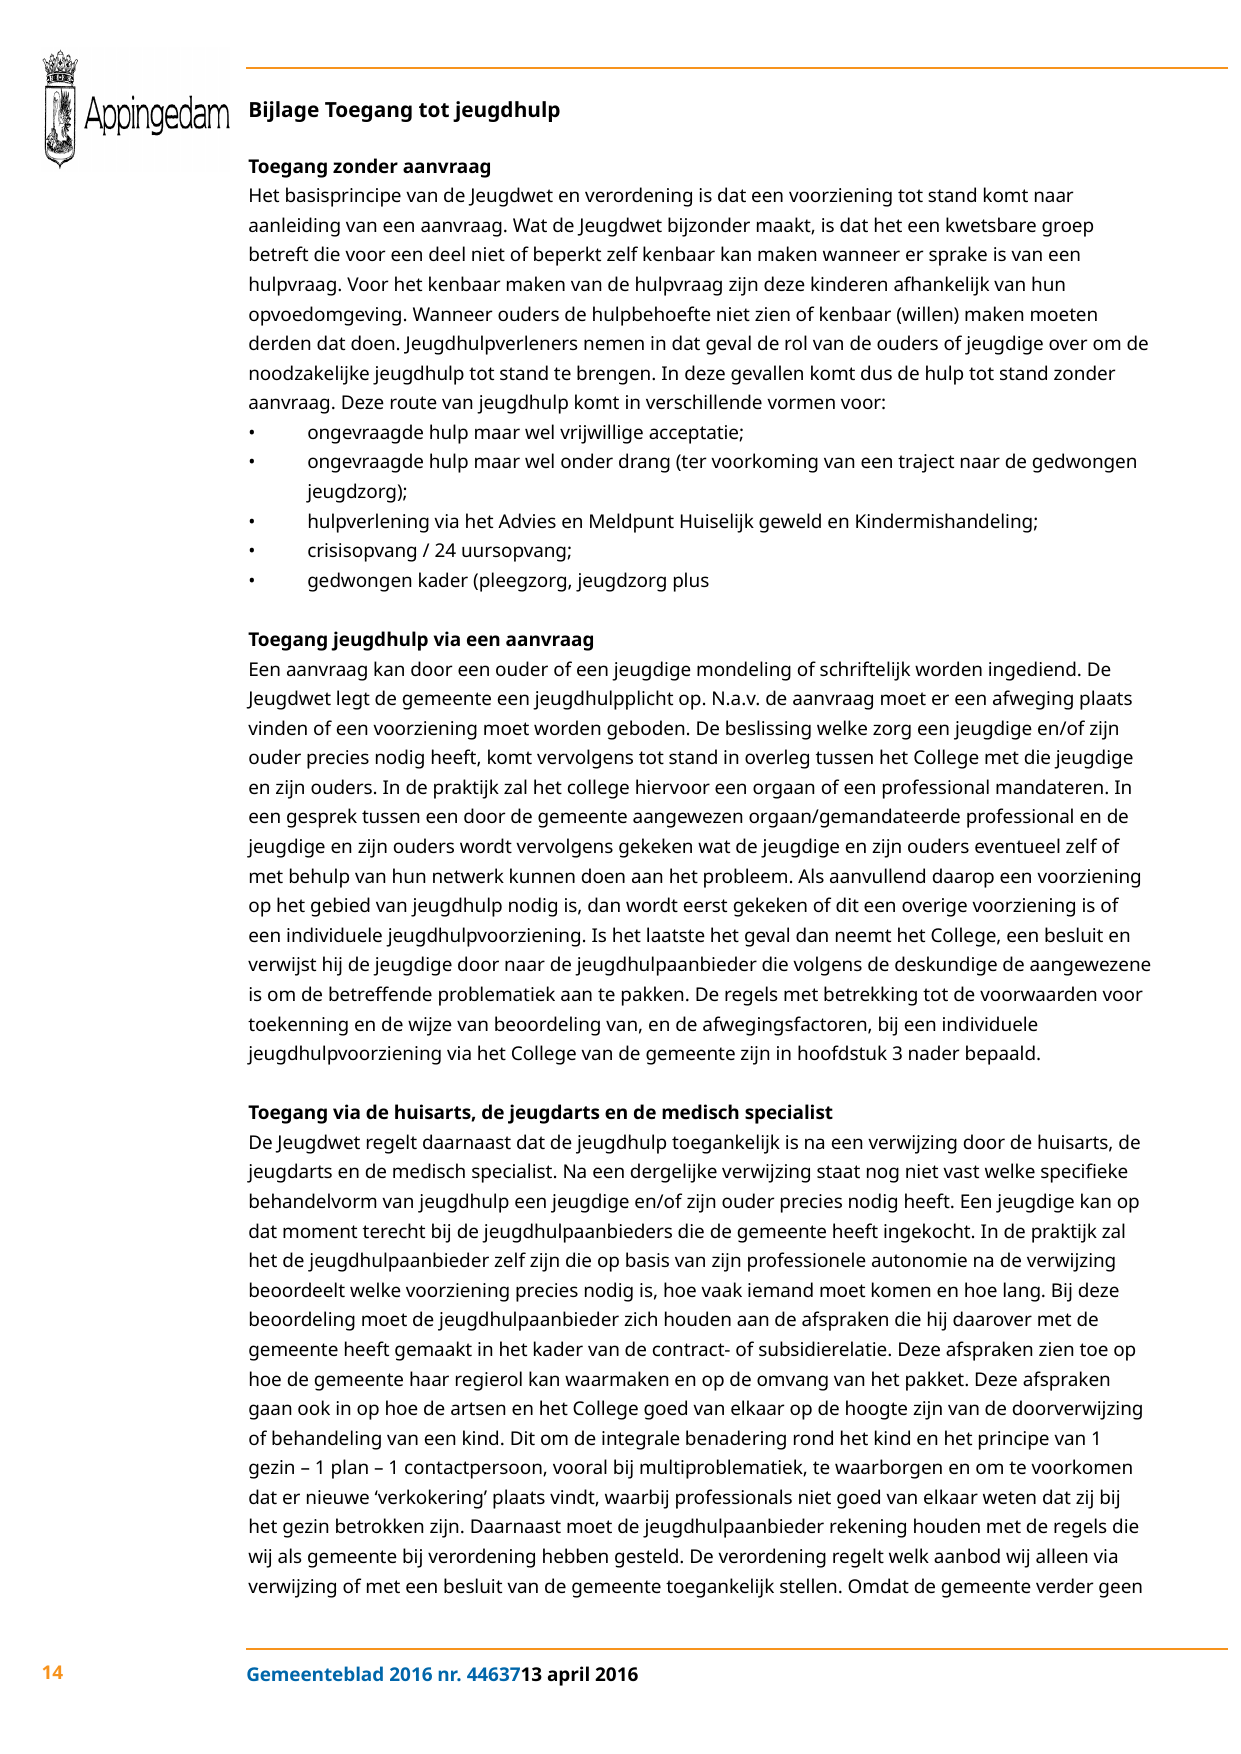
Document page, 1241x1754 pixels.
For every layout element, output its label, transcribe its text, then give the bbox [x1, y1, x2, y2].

text Bijlage Toegang tot jeugdhulp [248, 95, 1152, 123]
list hulpverlening via het Advies en Meldpunt Huiselijk geweld en Kindermishandeling; [248, 508, 1152, 534]
list gedwongen kader (pleegzorg, jeugdzorg plus [248, 567, 1152, 593]
text Het basisprincipe van de Jeugdwet en verordening is dat een voorziening tot stand komt naar aanleiding van een aanvraag. Wat de Jeugdwet bijzonder maakt, is dat het een kwetsbare groep betreft die voor een deel niet of beperkt zelf kenbaar kan maken wanneer er sprake is van een hulpvraag. Voor het kenbaar maken van de hulpvraag zijn deze kinderen afhankelijk van hun opvoedomgeving. Wanneer ouders de hulpbehoefte niet zien of kenbaar (willen) maken moeten derden dat doen. Jeugdhulpverleners nemen in dat geval de rol van de ouders of jeugdige over om de noodzakelijke jeugdhulp tot stand te brengen. In deze gevallen komt dus de hulp tot stand zonder aanvraag. Deze route van jeugdhulp komt in verschillende vormen voor: [248, 182, 1152, 415]
list crisisopvang / 24 uursopvang; [248, 537, 1152, 563]
text De Jeugdwet regelt daarnaast dat de jeugdhulp toegankelijk is na een verwijzing door de huisarts, de jeugdarts en de medisch specialist. Na een dergelijke verwijzing staat nog niet vast welke specifieke behandelvorm van jeugdhulp een jeugdige en/of zijn ouder precies nodig heeft. Een jeugdige kan op dat moment terecht bij de jeugdhulpaanbieders die de gemeente heeft ingekocht. In de praktijk zal het de jeugdhulpaanbieder zelf zijn die op basis van zijn professionele autonomie na de verwijzing beoordeelt welke voorziening precies nodig is, hoe vaak iemand moet komen en hoe lang. Bij deze beoordeling moet de jeugdhulpaanbieder zich houden aan de afspraken die hij daarover met de gemeente heeft gemaakt in het kader van de contract- of subsidierelatie. Deze afspraken zien toe op hoe de gemeente haar regierol kan waarmaken en op de omvang van het pakket. Deze afspraken gaan ook in op hoe de artsen en het College goed van elkaar op de hoogte zijn van de doorverwijzing of behandeling van een kind. Dit om de integrale benadering rond het kind en het principe van 1 gezin – 1 plan – 1 contactpersoon, vooral bij multiproblematiek, te waarborgen en om te voorkomen dat er nieuwe ‘verkokering’ plaats vindt, waarbij professionals niet goed van elkaar weten dat zij bij het gezin betrokken zijn. Daarnaast moet de jeugdhulpaanbieder rekening houden met de regels die wij als gemeente bij verordening hebben gesteld. De verordening regelt welk aanbod wij alleen via verwijzing of met een besluit van de gemeente toegankelijk stellen. Omdat de gemeente verder geen [248, 1129, 1152, 1599]
text Toegang zonder aanvraag [248, 153, 1152, 179]
text Toegang jeugdhulp via een aanvraag [248, 626, 1152, 652]
list ongevraagde hulp maar wel vrijwillige acceptatie; [248, 419, 1152, 445]
list ongevraagde hulp maar wel onder drang (ter voorkoming van een traject naar de gedwongen jeugdzorg); [248, 449, 1152, 504]
text Een aanvraag kan door een ouder of een jeugdige mondeling of schriftelijk worden ingediend. De Jeugdwet legt de gemeente een jeugdhulpplicht op. N.a.v. de aanvraag moet er een afweging plaats vinden of een voorziening moet worden geboden. De beslissing welke zorg een jeugdige en/of zijn ouder precies nodig heeft, komt vervolgens tot stand in overleg tussen het College met die jeugdige en zijn ouders. In de praktijk zal het college hiervoor een orgaan of een professional mandateren. In een gesprek tussen een door de gemeente aangewezen orgaan/gemandateerde professional en de jeugdige en zijn ouders wordt vervolgens gekeken wat de jeugdige en zijn ouders eventueel zelf of met behulp van hun netwerk kunnen doen aan het probleem. Als aanvullend daarop een voorziening op het gebied van jeugdhulp nodig is, dan wordt eerst gekeken of dit een overige voorziening is of een individuele jeugdhulpvoorziening. Is het laatste het geval dan neemt het College, een besluit en verwijst hij de jeugdige door naar de jeugdhulpaanbieder die volgens de deskundige de aangewezene is om de betreffende problematiek aan te pakken. De regels met betrekking tot de voorwaarden voor toekenning en de wijze van beoordeling van, en de afwegingsfactoren, bij een individuele jeugdhulpvoorziening via het College van de gemeente zijn in hoofdstuk 3 nader bepaald. [248, 656, 1152, 1066]
picture [41, 47, 231, 172]
text Toegang via de huisarts, de jeugdarts en de medisch specialist [248, 1099, 1152, 1125]
